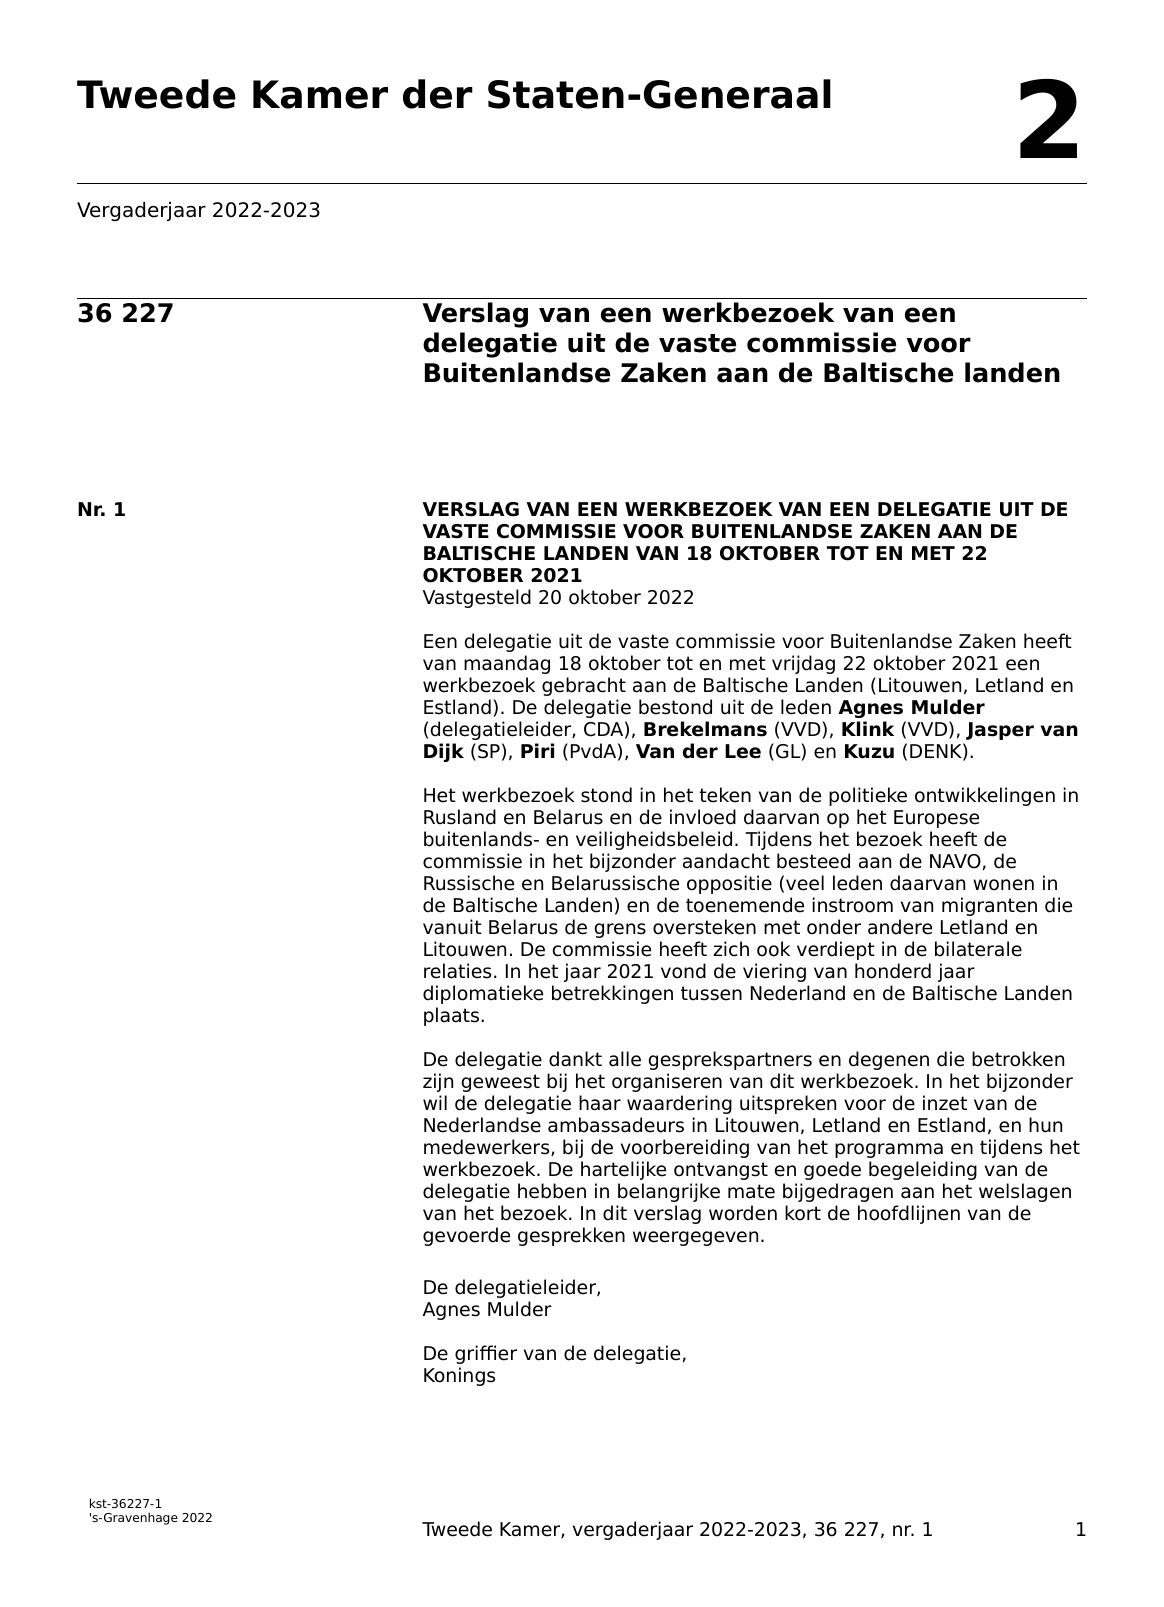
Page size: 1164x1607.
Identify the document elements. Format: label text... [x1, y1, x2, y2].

table_header Tweede Kamer der Staten-Generaal [77, 59, 886, 183]
table_header 2 [886, 59, 1087, 183]
text De griffier van de delegatie, Konings [422, 1343, 1087, 1387]
text kst-36227-1 [88, 1497, 323, 1511]
text De delegatieleider, Agnes Mulder [422, 1277, 1087, 1321]
subtitle Nr. 1 VERSLAG VAN EEN WERKBEZOEK VAN EEN DELEGATIE UIT DE VASTE COMMISSIE VOOR BUITENLANDSE ZAKEN AAN DE BALTISCHE LANDEN VAN 18 OKTOBER TOT EN MET 22 OKTOBER 2021 [77, 499, 1087, 587]
subtitle 36 227 Verslag van een werkbezoek van een delegatie uit de vaste commissie voor Buitenlandse Zaken aan de Baltische landen [77, 299, 1087, 388]
text 's-Gravenhage 2022 [88, 1511, 323, 1525]
table_cell Vergaderjaar 2022-2023 [77, 184, 1087, 298]
text Het werkbezoek stond in het teken van de politieke ontwikkelingen in Rusland en Belarus en de invloed daarvan op het Europese buitenlands- en veiligheidsbeleid. Tijdens het bezoek heeft de commissie in het bijzonder aandacht besteed aan de NAVO, de Russische en Belarussische oppositie (veel leden daarvan wonen in de Baltische Landen) en de toenemende instroom van migranten die vanuit Belarus de grens oversteken met onder andere Letland en Litouwen. De commissie heeft zich ook verdiept in de bilaterale relaties. In het jaar 2021 vond de viering van honderd jaar diplomatieke betrekkingen tussen Nederland en de Baltische Landen plaats. [422, 785, 1087, 1027]
text Een delegatie uit de vaste commissie voor Buitenlandse Zaken heeft van maandag 18 oktober tot en met vrijdag 22 oktober 2021 een werkbezoek gebracht aan de Baltische Landen (Litouwen, Letland en Estland). De delegatie bestond uit de leden Agnes Mulder (delegatieleider, CDA), Brekelmans (VVD), Klink (VVD), Jasper van Dijk (SP), Piri (PvdA), Van der Lee (GL) en Kuzu (DENK). [422, 631, 1087, 763]
text De delegatie dankt alle gesprekspartners en degenen die betrokken zijn geweest bij het organiseren van dit werkbezoek. In het bijzonder wil de delegatie haar waardering uitspreken voor de inzet van de Nederlandse ambassadeurs in Litouwen, Letland en Estland, en hun medewerkers, bij de voorbereiding van het programma en tijdens het werkbezoek. De hartelijke ontvangst en goede begeleiding van de delegatie hebben in belangrijke mate bijgedragen aan het welslagen van het bezoek. In dit verslag worden kort de hoofdlijnen van de gevoerde gesprekken weergegeven. [422, 1049, 1087, 1247]
text Vastgesteld 20 oktober 2022 [422, 587, 1087, 609]
